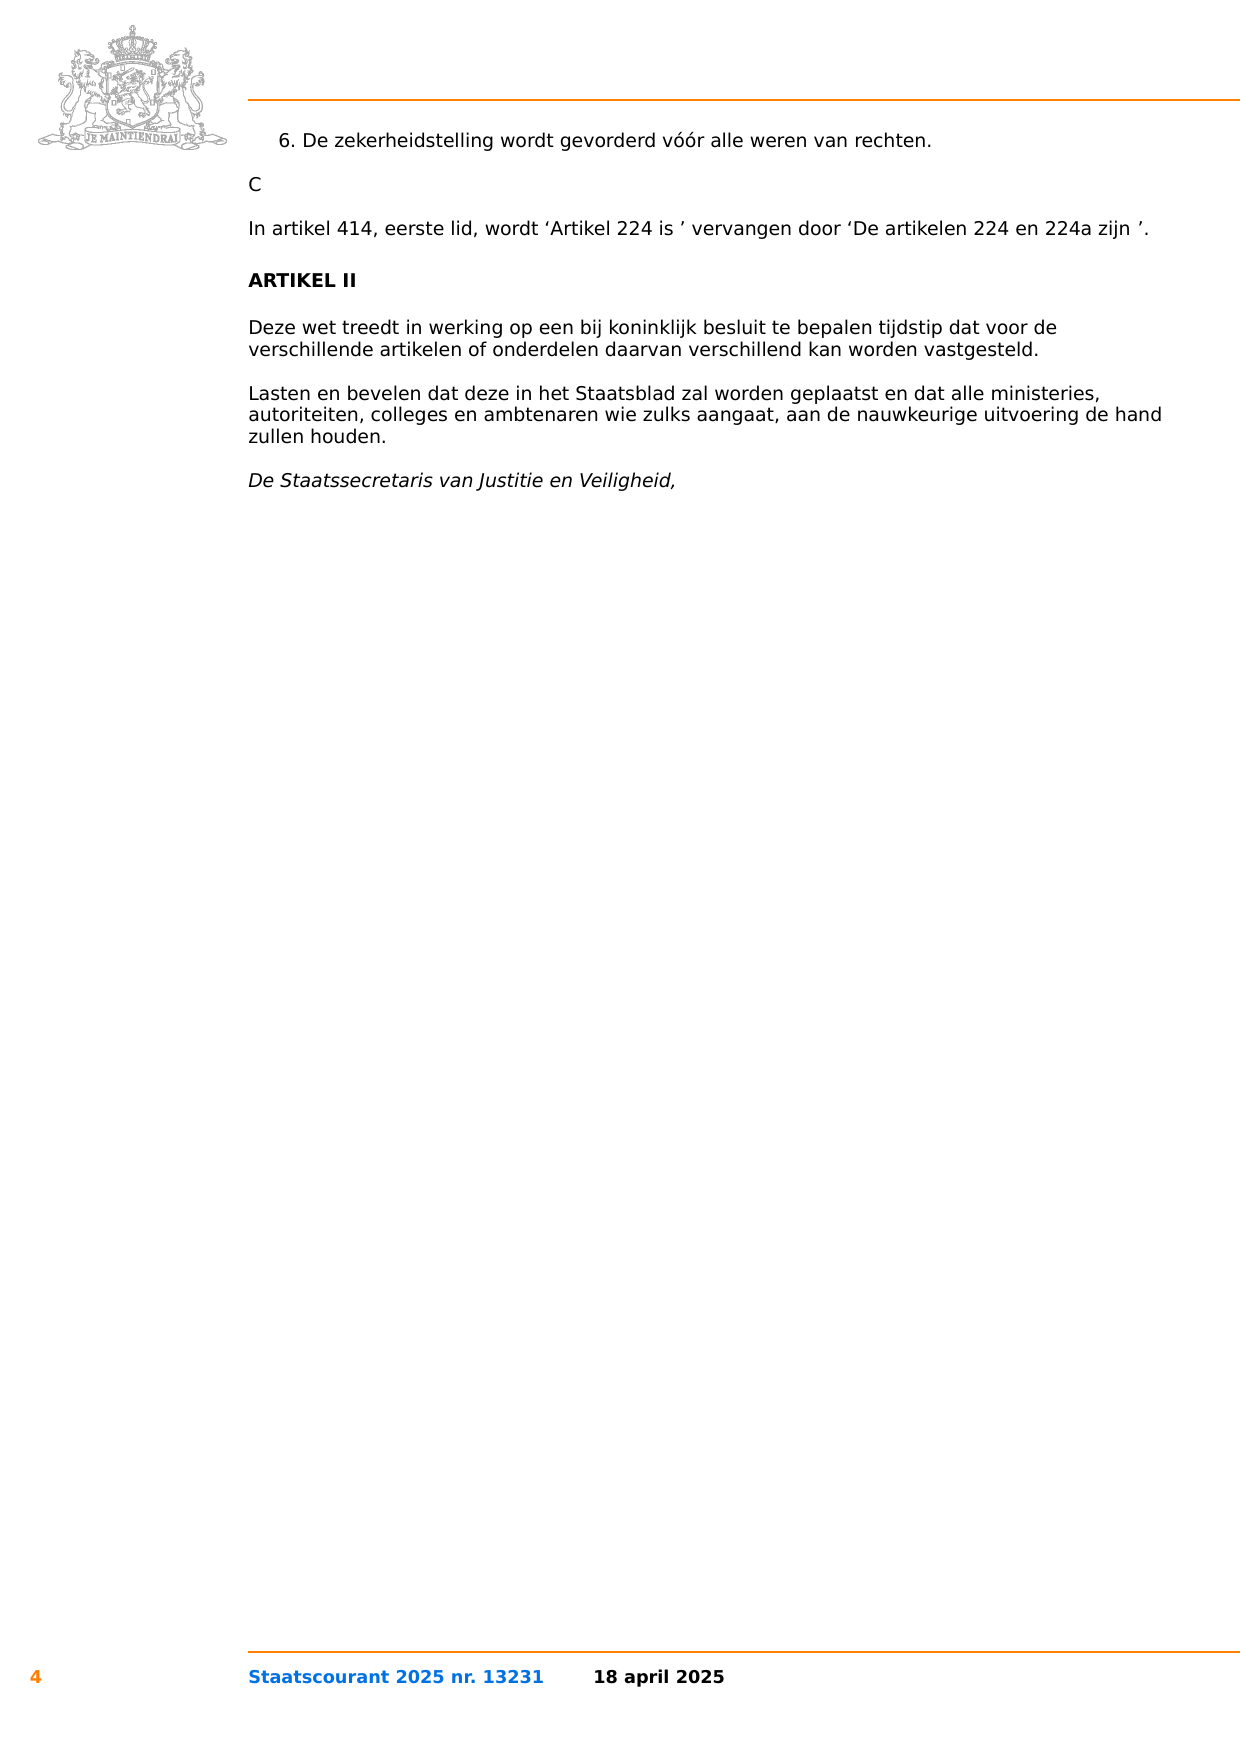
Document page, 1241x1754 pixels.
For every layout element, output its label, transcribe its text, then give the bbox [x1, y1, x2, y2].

text In artikel 414, eerste lid, wordt ‘Artikel 224 is ’ vervangen door ‘De artikelen 224 en 224a zijn ’. [248, 218, 1163, 239]
picture [38, 25, 227, 150]
subtitle ARTIKEL II [248, 269, 1163, 292]
text De Staatssecretaris van Justitie en Veiligheid, [248, 470, 1163, 492]
text C [248, 174, 1163, 196]
text Lasten en bevelen dat deze in het Staatsblad zal worden geplaatst en dat alle ministeries, autoriteiten, colleges en ambtenaren wie zulks aangaat, aan de nauwkeurige uitvoering de hand zullen houden. [248, 382, 1163, 448]
text Deze wet treedt in werking op een bij koninklijk besluit te bepalen tijdstip dat voor de verschillende artikelen of onderdelen daarvan verschillend kan worden vastgesteld. [248, 317, 1163, 361]
text 6. De zekerheidstelling wordt gevorderd vóór alle weren van rechten. [278, 130, 1163, 152]
